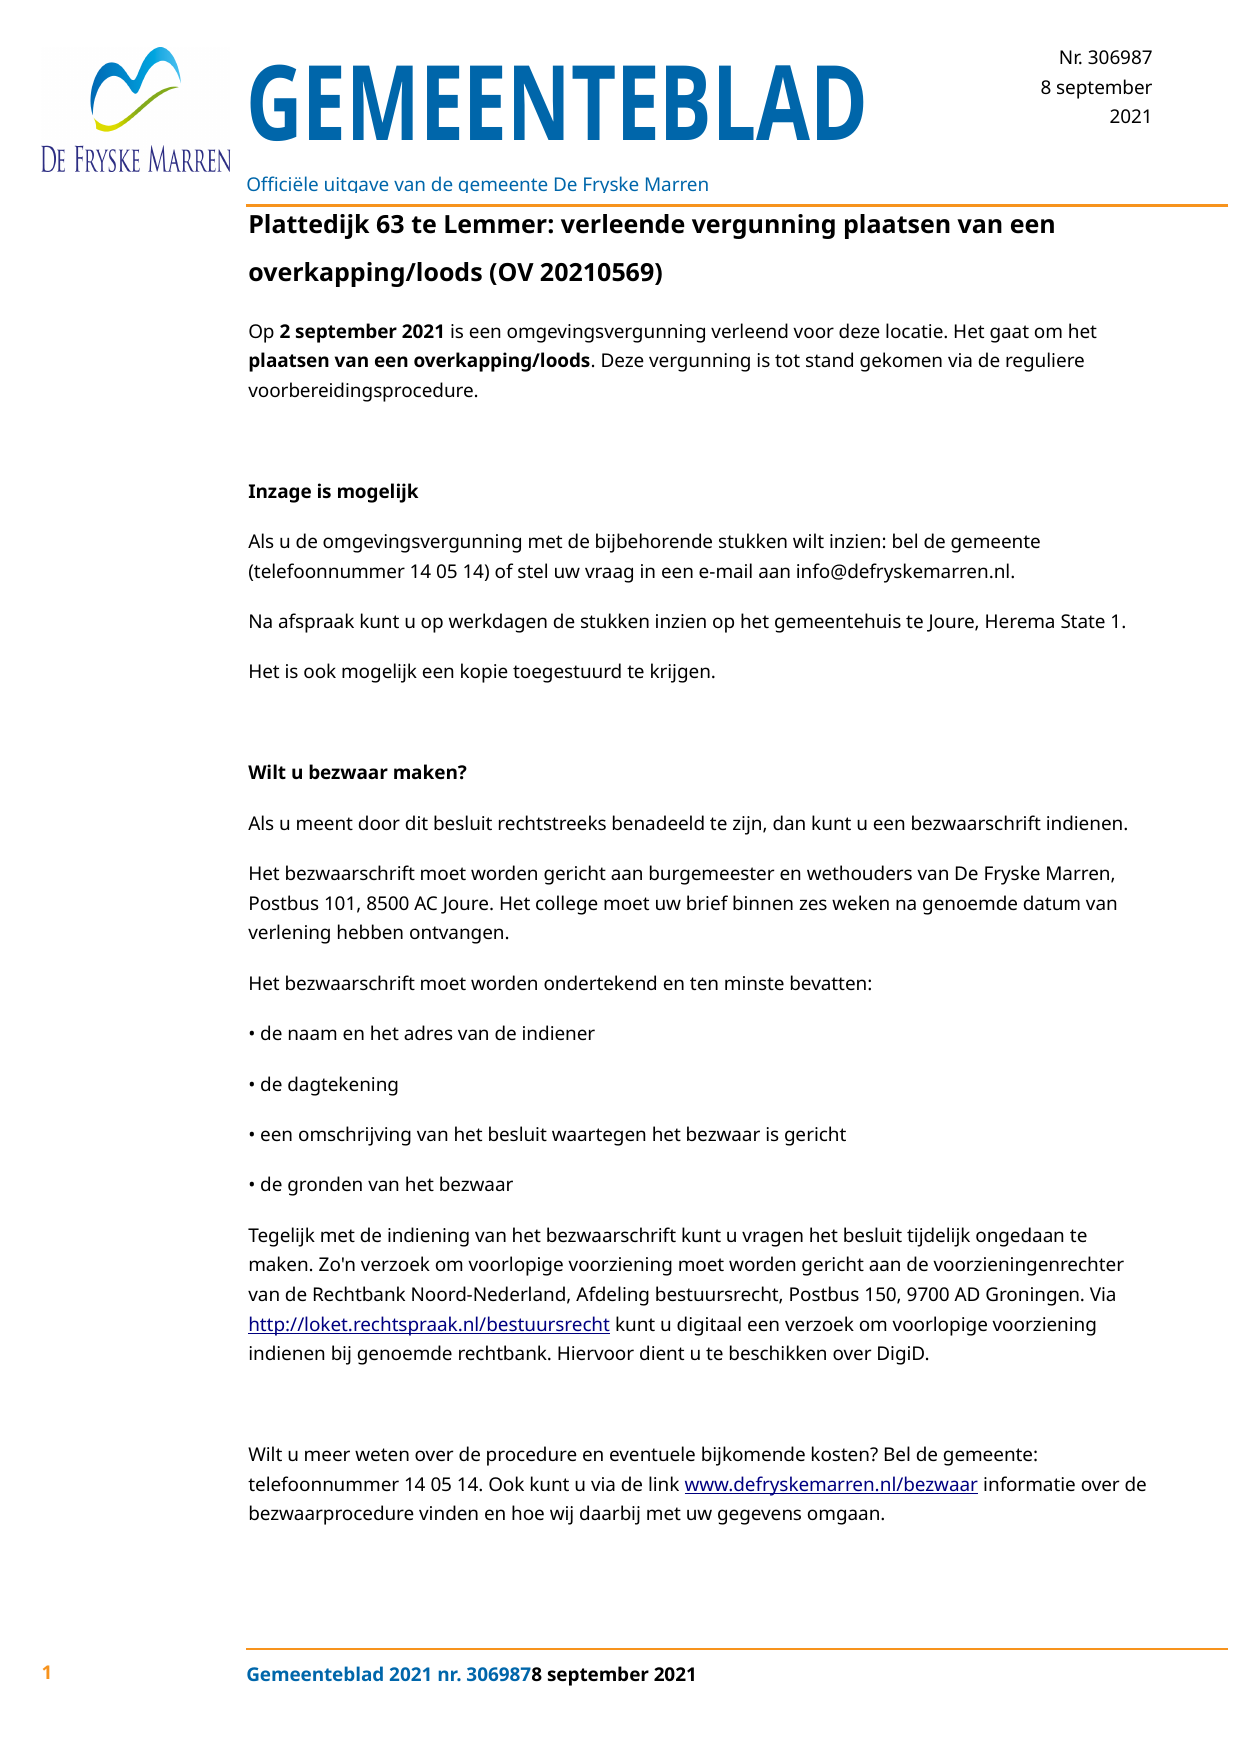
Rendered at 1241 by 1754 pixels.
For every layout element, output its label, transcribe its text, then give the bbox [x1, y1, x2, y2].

text Inzage is mogelijk [248, 478, 1152, 504]
text Wilt u bezwaar maken? [248, 759, 1152, 785]
text Het bezwaarschrift moet worden gericht aan burgemeester en wethouders van De Fryske Marren, Postbus 101, 8500 AC Joure. Het college moet uw brief binnen zes weken na genoemde datum van verlening hebben ontvangen. [248, 860, 1152, 945]
text Plattedijk 63 te Lemmer: verleende vergunning plaatsen van een overkapping/loods (OV 20210569) [248, 207, 1152, 288]
text Tegelijk met de indiening van het bezwaarschrift kunt u vragen het besluit tijdelijk ongedaan te maken. Zo'n verzoek om voorlopige voorziening moet worden gericht aan de voorzieningenrechter van de Rechtbank Noord-Nederland, Afdeling bestuursrecht, Postbus 150, 9700 AD Groningen. Via http://loket.rechtspraak.nl/bestuursrecht kunt u digitaal een verzoek om voorlopige voorziening indienen bij genoemde rechtbank. Hiervoor dient u te beschikken over DigiD. [248, 1222, 1152, 1366]
text Het bezwaarschrift moet worden ondertekend en ten minste bevatten: [248, 970, 1152, 996]
text • de dagtekening [248, 1071, 1152, 1097]
text Wilt u meer weten over de procedure en eventuele bijkomende kosten? Bel de gemeente: telefoonnummer 14 05 14. Ook kunt u via de link www.defryskemarren.nl/bezwaar informatie over de bezwaarprocedure vinden en hoe wij daarbij met uw gegevens omgaan. [248, 1441, 1152, 1526]
text Op 2 september 2021 is een omgevingsvergunning verleend voor deze locatie. Het gaat om het plaatsen van een overkapping/loods. Deze vergunning is tot stand gekomen via de reguliere voorbereidingsprocedure. [248, 318, 1152, 403]
text Het is ook mogelijk een kopie toegestuurd te krijgen. [248, 659, 1152, 684]
text Na afspraak kunt u op werkdagen de stukken inzien op het gemeentehuis te Joure, Herema State 1. [248, 608, 1152, 634]
text Als u de omgevingsvergunning met de bijbehorende stukken wilt inzien: bel de gemeente (telefoonnummer 14 05 14) of stel uw vraag in een e-mail aan info@defryskemarren.nl. [248, 528, 1152, 584]
text Als u meent door dit besluit rechtstreeks benadeeld te zijn, dan kunt u een bezwaarschrift indienen. [248, 810, 1152, 836]
text • een omschrijving van het besluit waartegen het bezwaar is gericht [248, 1121, 1152, 1147]
picture [41, 47, 231, 172]
text • de gronden van het bezwaar [248, 1172, 1152, 1197]
text • de naam en het adres van de indiener [248, 1020, 1152, 1046]
